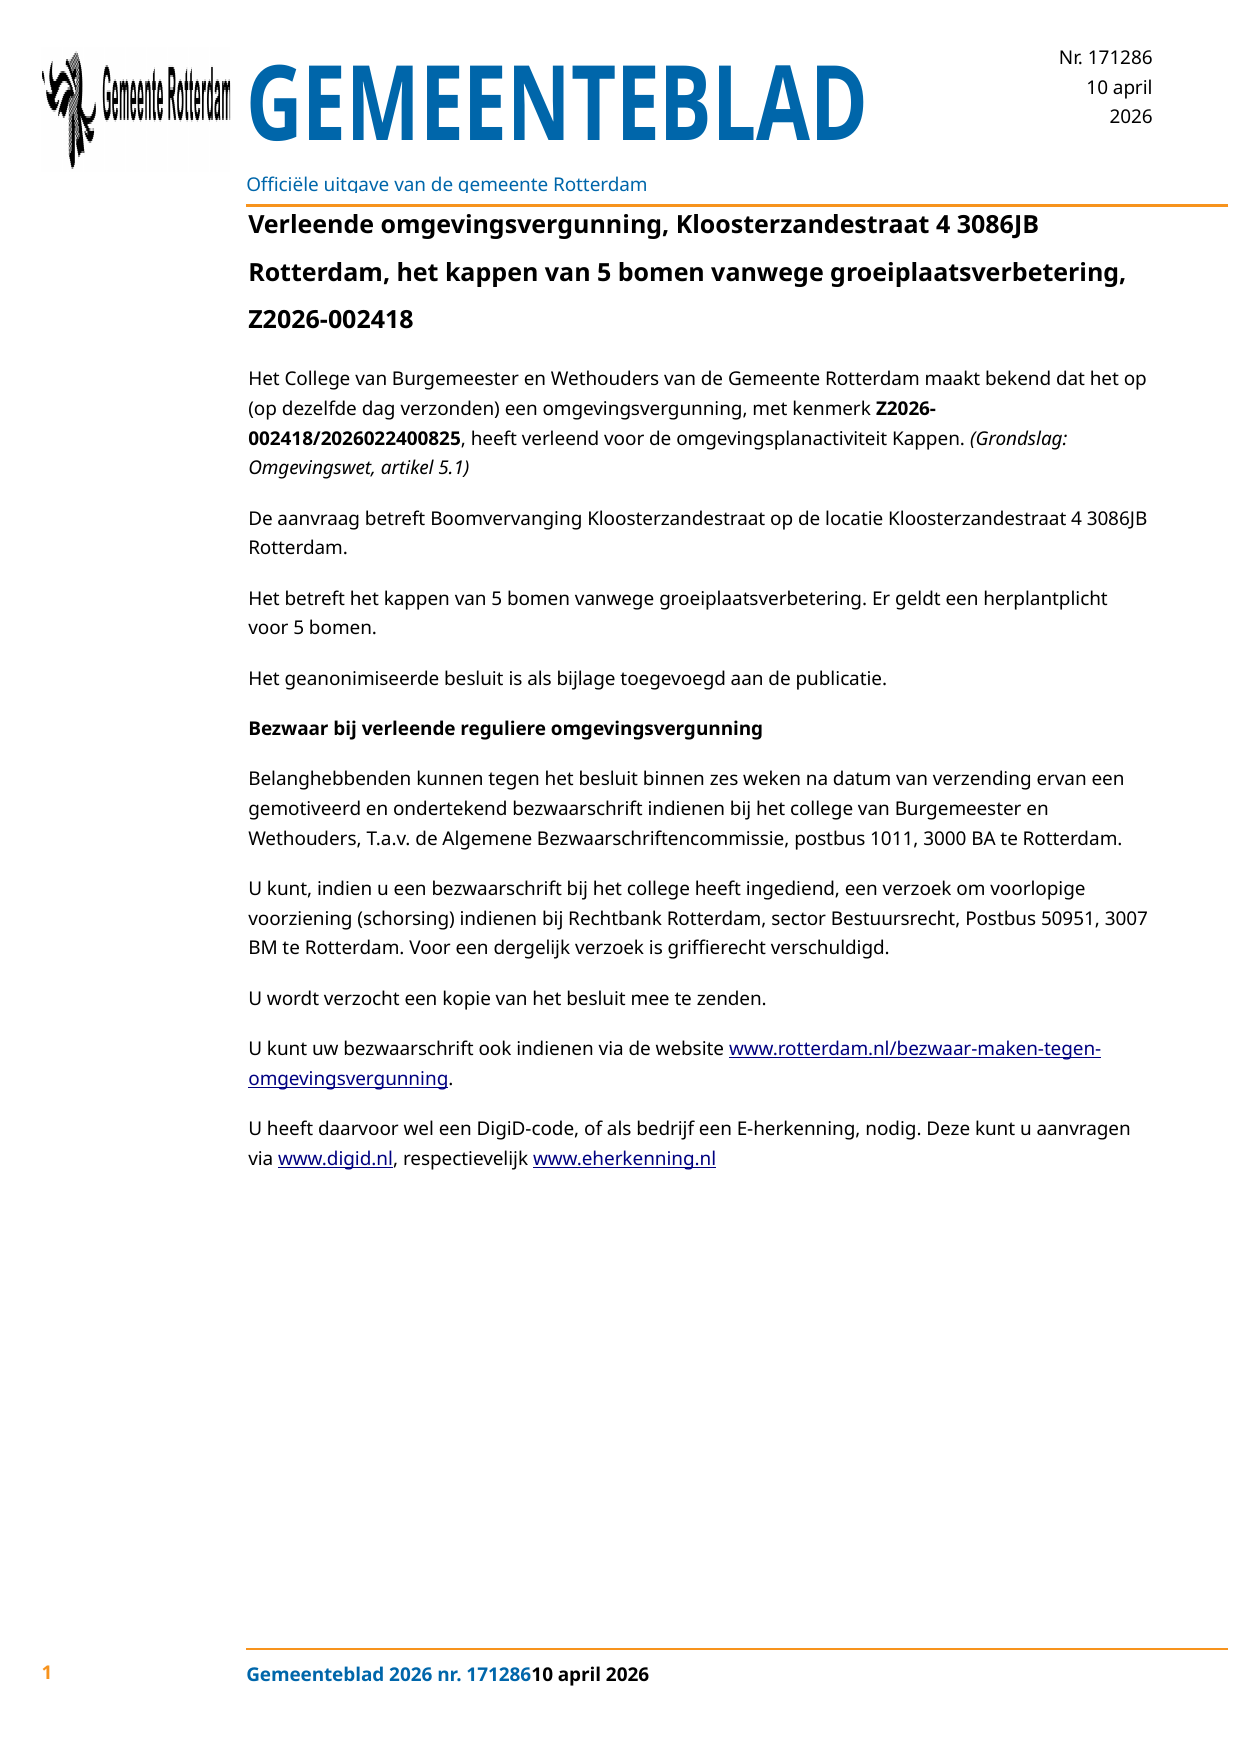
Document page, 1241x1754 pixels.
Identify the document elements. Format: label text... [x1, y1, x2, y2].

picture [41, 47, 231, 172]
text Belanghebbenden kunnen tegen het besluit binnen zes weken na datum van verzending ervan een gemotiveerd en ondertekend bezwaarschrift indienen bij het college van Burgemeester en Wethouders, T.a.v. de Algemene Bezwaarschriftencommissie, postbus 1011, 3000 BA te Rotterdam. [248, 766, 1152, 850]
text U wordt verzocht een kopie van het besluit mee te zenden. [248, 985, 1152, 1010]
text Het geanonimiseerde besluit is als bijlage toegevoegd aan de publicatie. [248, 665, 1152, 690]
text U kunt uw bezwaarschrift ook indienen via de website www.rotterdam.nl/bezwaar-maken-tegen-omgevingsvergunning. [248, 1035, 1152, 1090]
text Het College van Burgemeester en Wethouders van de Gemeente Rotterdam maakt bekend dat het op (op dezelfde dag verzonden) een omgevingsvergunning, met kenmerk Z2026-002418/2026022400825, heeft verleend voor de omgevingsplanactiviteit Kappen. (Grondslag: Omgevingswet, artikel 5.1) [248, 366, 1152, 480]
text De aanvraag betreft Boomvervanging Kloosterzandestraat op de locatie Kloosterzandestraat 4 3086JB Rotterdam. [248, 505, 1152, 560]
text U heeft daarvoor wel een DigiD-code, of als bedrijf een E-herkenning, nodig. Deze kunt u aanvragen via www.digid.nl, respectievelijk www.eherkenning.nl [248, 1115, 1152, 1170]
text Verleende omgevingsvergunning, Kloosterzandestraat 4 3086JB Rotterdam, het kappen van 5 bomen vanwege groeiplaatsverbetering, Z2026-002418 [248, 207, 1152, 336]
text U kunt, indien u een bezwaarschrift bij het college heeft ingediend, een verzoek om voorlopige voorziening (schorsing) indienen bij Rechtbank Rotterdam, sector Bestuursrecht, Postbus 50951, 3007 BM te Rotterdam. Voor een dergelijk verzoek is griffierecht verschuldigd. [248, 875, 1152, 960]
text Het betreft het kappen van 5 bomen vanwege groeiplaatsverbetering. Er geldt een herplantplicht voor 5 bomen. [248, 585, 1152, 640]
text Bezwaar bij verleende reguliere omgevingsvergunning [248, 715, 1152, 741]
